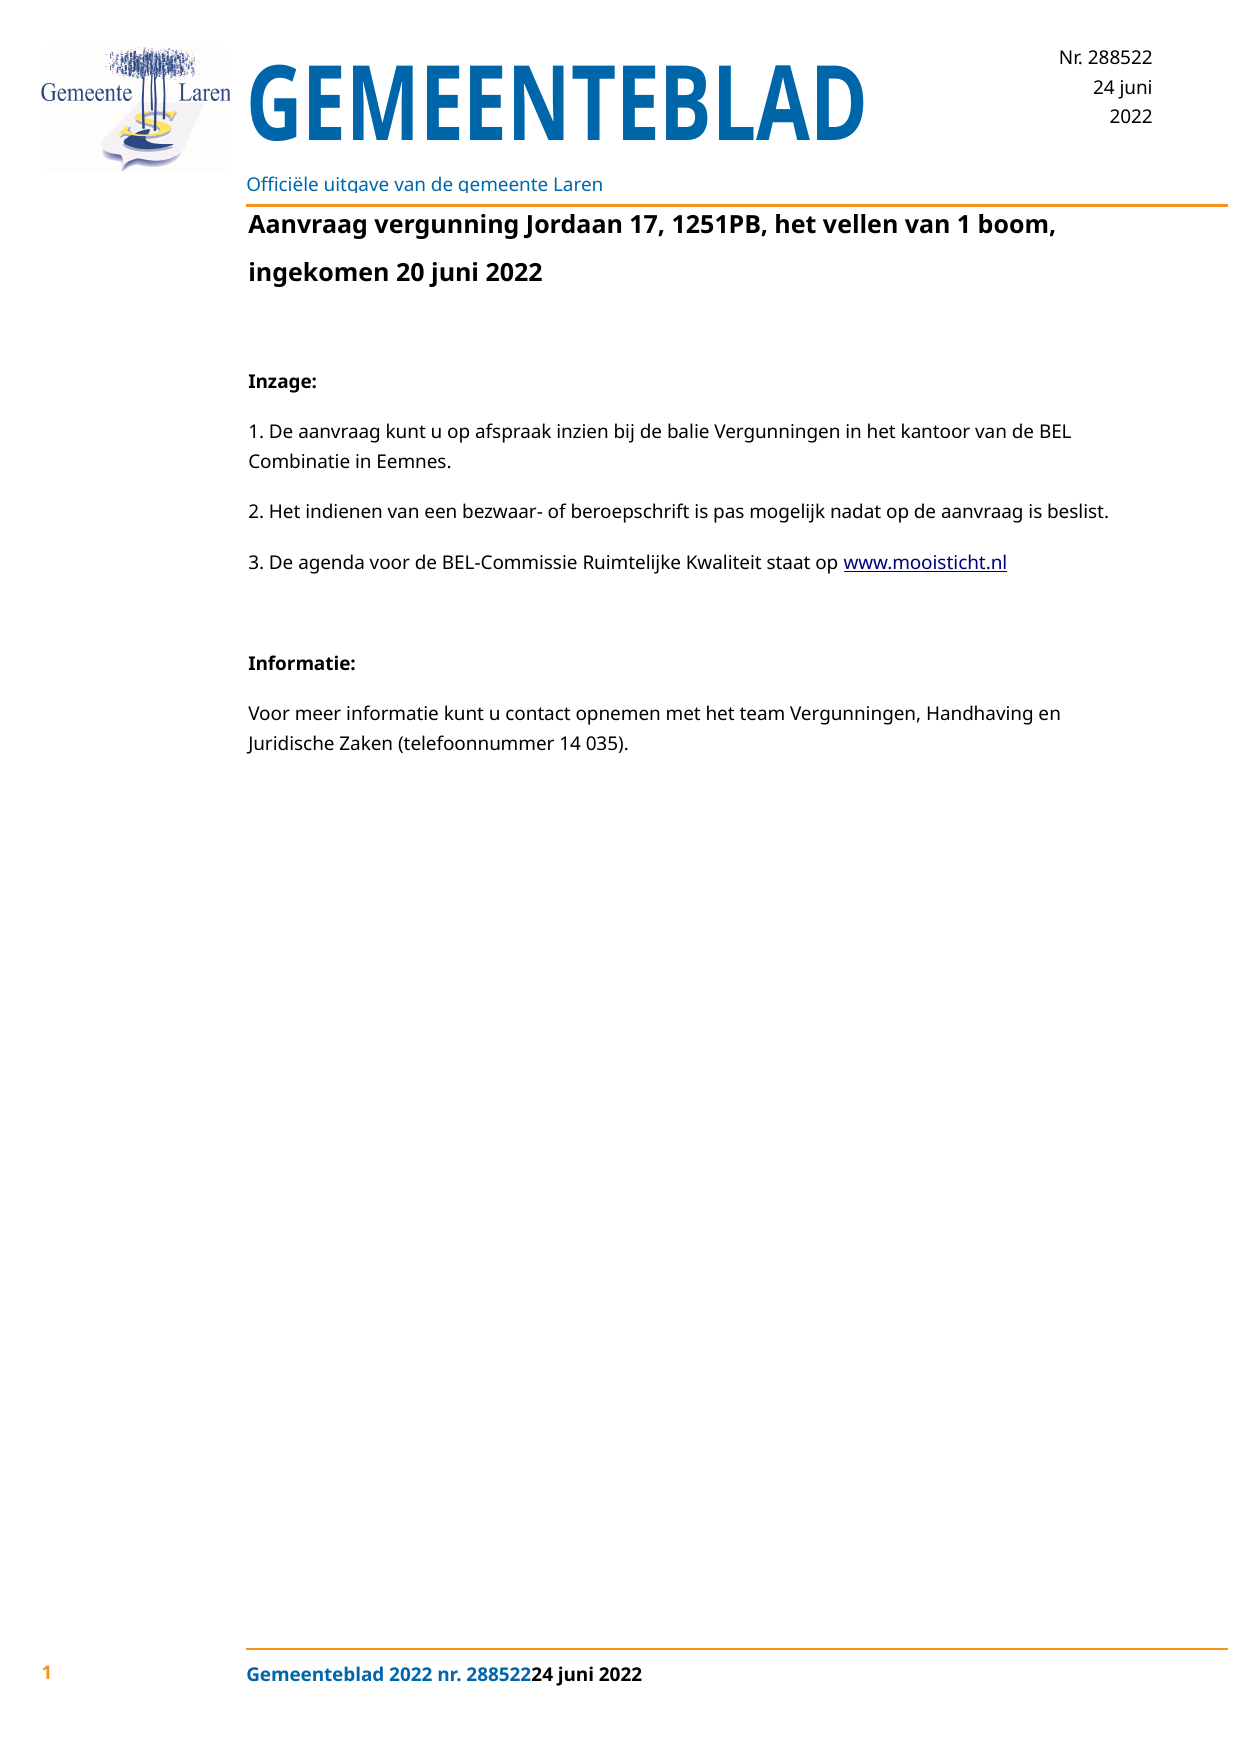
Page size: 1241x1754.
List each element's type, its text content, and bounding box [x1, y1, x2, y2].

text 3. De agenda voor de BEL-Commissie Ruimtelijke Kwaliteit staat op www.mooisticht.nl [248, 549, 1152, 575]
text Informatie: [248, 650, 1152, 676]
text 1. De aanvraag kunt u op afspraak inzien bij de balie Vergunningen in het kantoor van de BEL Combinatie in Eemnes. [248, 419, 1152, 474]
text 2. Het indienen van een bezwaar- of beroepschrift is pas mogelijk nadat op de aanvraag is beslist. [248, 499, 1152, 524]
text Inzage: [248, 368, 1152, 394]
text Aanvraag vergunning Jordaan 17, 1251PB, het vellen van 1 boom, ingekomen 20 juni 2022 [248, 207, 1152, 288]
text Voor meer informatie kunt u contact opnemen met het team Vergunningen, Handhaving en Juridische Zaken (telefoonnummer 14 035). [248, 700, 1152, 756]
picture [41, 47, 231, 172]
